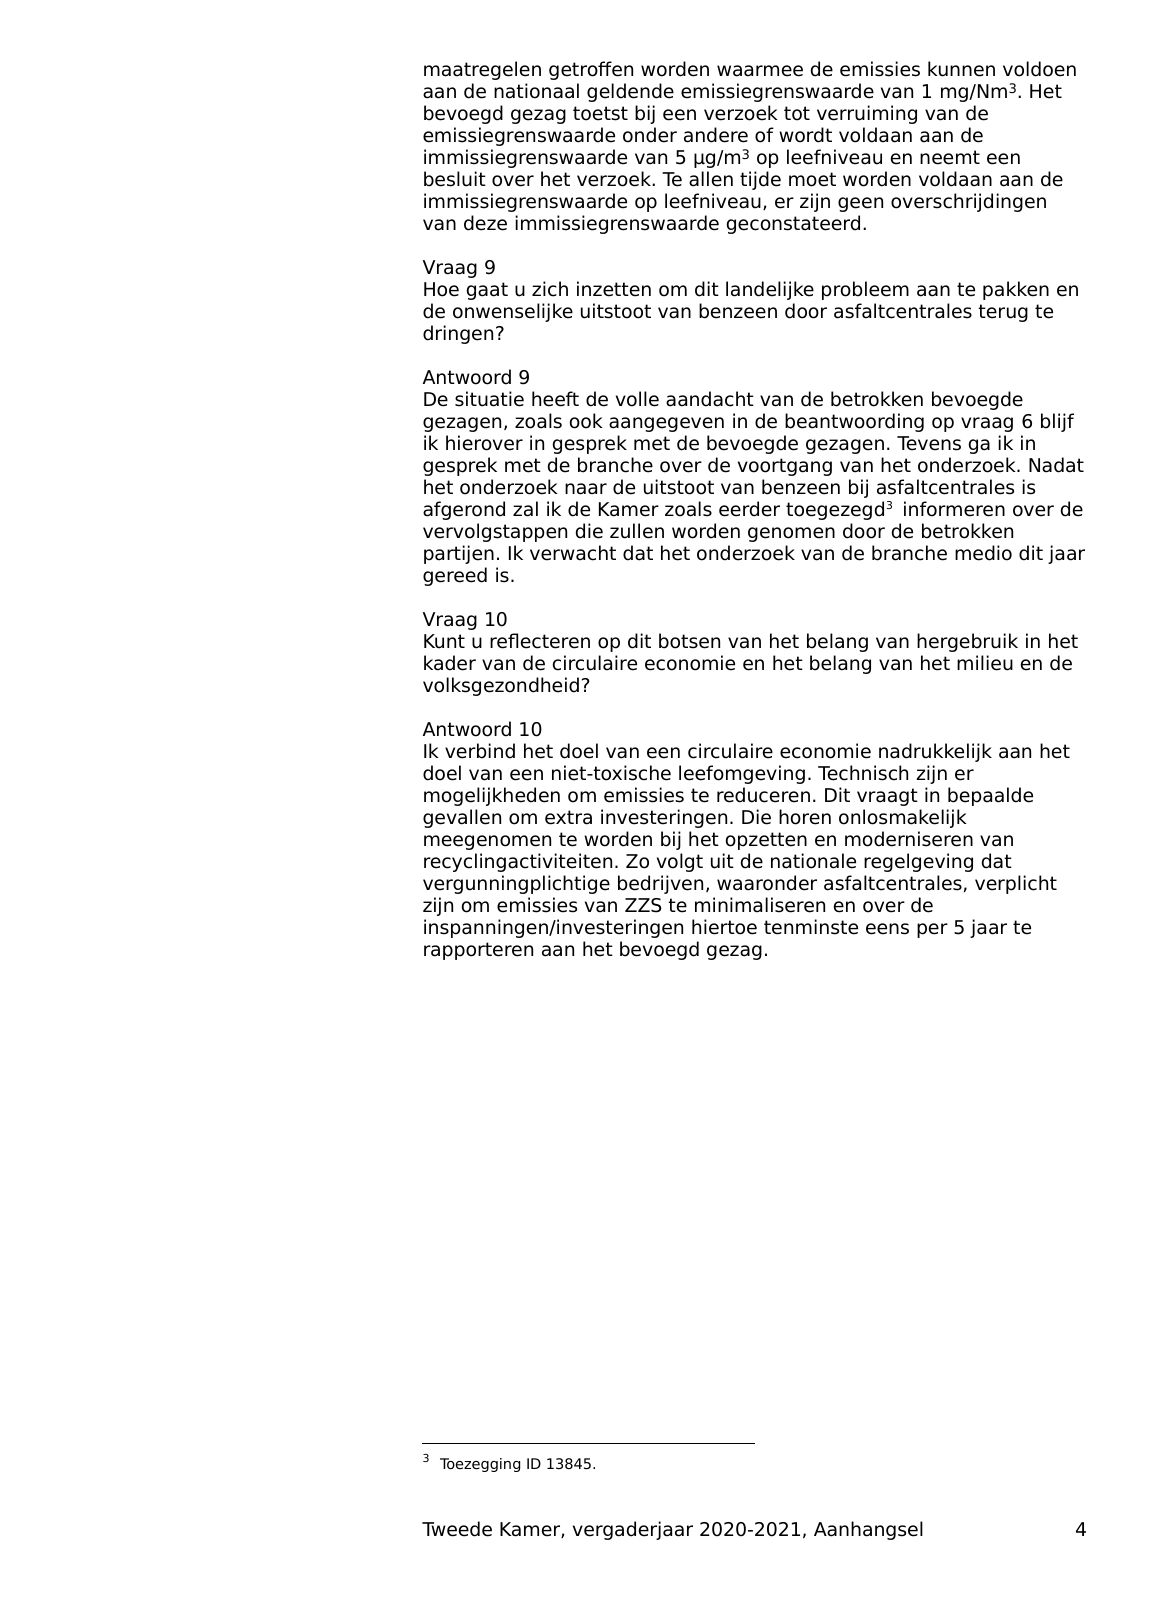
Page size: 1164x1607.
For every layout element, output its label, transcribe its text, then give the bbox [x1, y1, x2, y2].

text Antwoord 9 [422, 367, 1087, 389]
text Toezegging ID 13845. [422, 1452, 1087, 1474]
text Vraag 9 [422, 257, 1087, 279]
text Antwoord 10 [422, 719, 1087, 741]
text De situatie heeft de volle aandacht van de betrokken bevoegde gezagen, zoals ook aangegeven in de beantwoording op vraag 6 blijf ik hierover in gesprek met de bevoegde gezagen. Tevens ga ik in gesprek met de branche over de voortgang van het onderzoek. Nadat het onderzoek naar de uitstoot van benzeen bij asfaltcentrales is afgerond zal ik de Kamer zoals eerder toegezegd informeren over de vervolgstappen die zullen worden genomen door de betrokken partijen. Ik verwacht dat het onderzoek van de branche medio dit jaar gereed is. [422, 389, 1087, 587]
text Vraag 10 [422, 609, 1087, 631]
text Kunt u reflecteren op dit botsen van het belang van hergebruik in het kader van de circulaire economie en het belang van het milieu en de volksgezondheid? [422, 631, 1087, 697]
text Ik verbind het doel van een circulaire economie nadrukkelijk aan het doel van een niet-toxische leefomgeving. Technisch zijn er mogelijkheden om emissies te reduceren. Dit vraagt in bepaalde gevallen om extra investeringen. Die horen onlosmakelijk meegenomen te worden bij het opzetten en moderniseren van recyclingactiviteiten. Zo volgt uit de nationale regelgeving dat vergunningplichtige bedrijven, waaronder asfaltcentrales, verplicht zijn om emissies van ZZS te minimaliseren en over de inspanningen/investeringen hiertoe tenminste eens per 5 jaar te rapporteren aan het bevoegd gezag. [422, 741, 1087, 961]
text Hoe gaat u zich inzetten om dit landelijke probleem aan te pakken en de onwenselijke uitstoot van benzeen door asfaltcentrales terug te dringen? [422, 279, 1087, 345]
text maatregelen getroffen worden waarmee de emissies kunnen voldoen aan de nationaal geldende emissiegrenswaarde van 1 mg/Nm3. Het bevoegd gezag toetst bij een verzoek tot verruiming van de emissiegrenswaarde onder andere of wordt voldaan aan de immissiegrenswaarde van 5 µg/m3 op leefniveau en neemt een besluit over het verzoek. Te allen tijde moet worden voldaan aan de immissiegrenswaarde op leefniveau, er zijn geen overschrijdingen van deze immissiegrenswaarde geconstateerd. [422, 59, 1087, 235]
